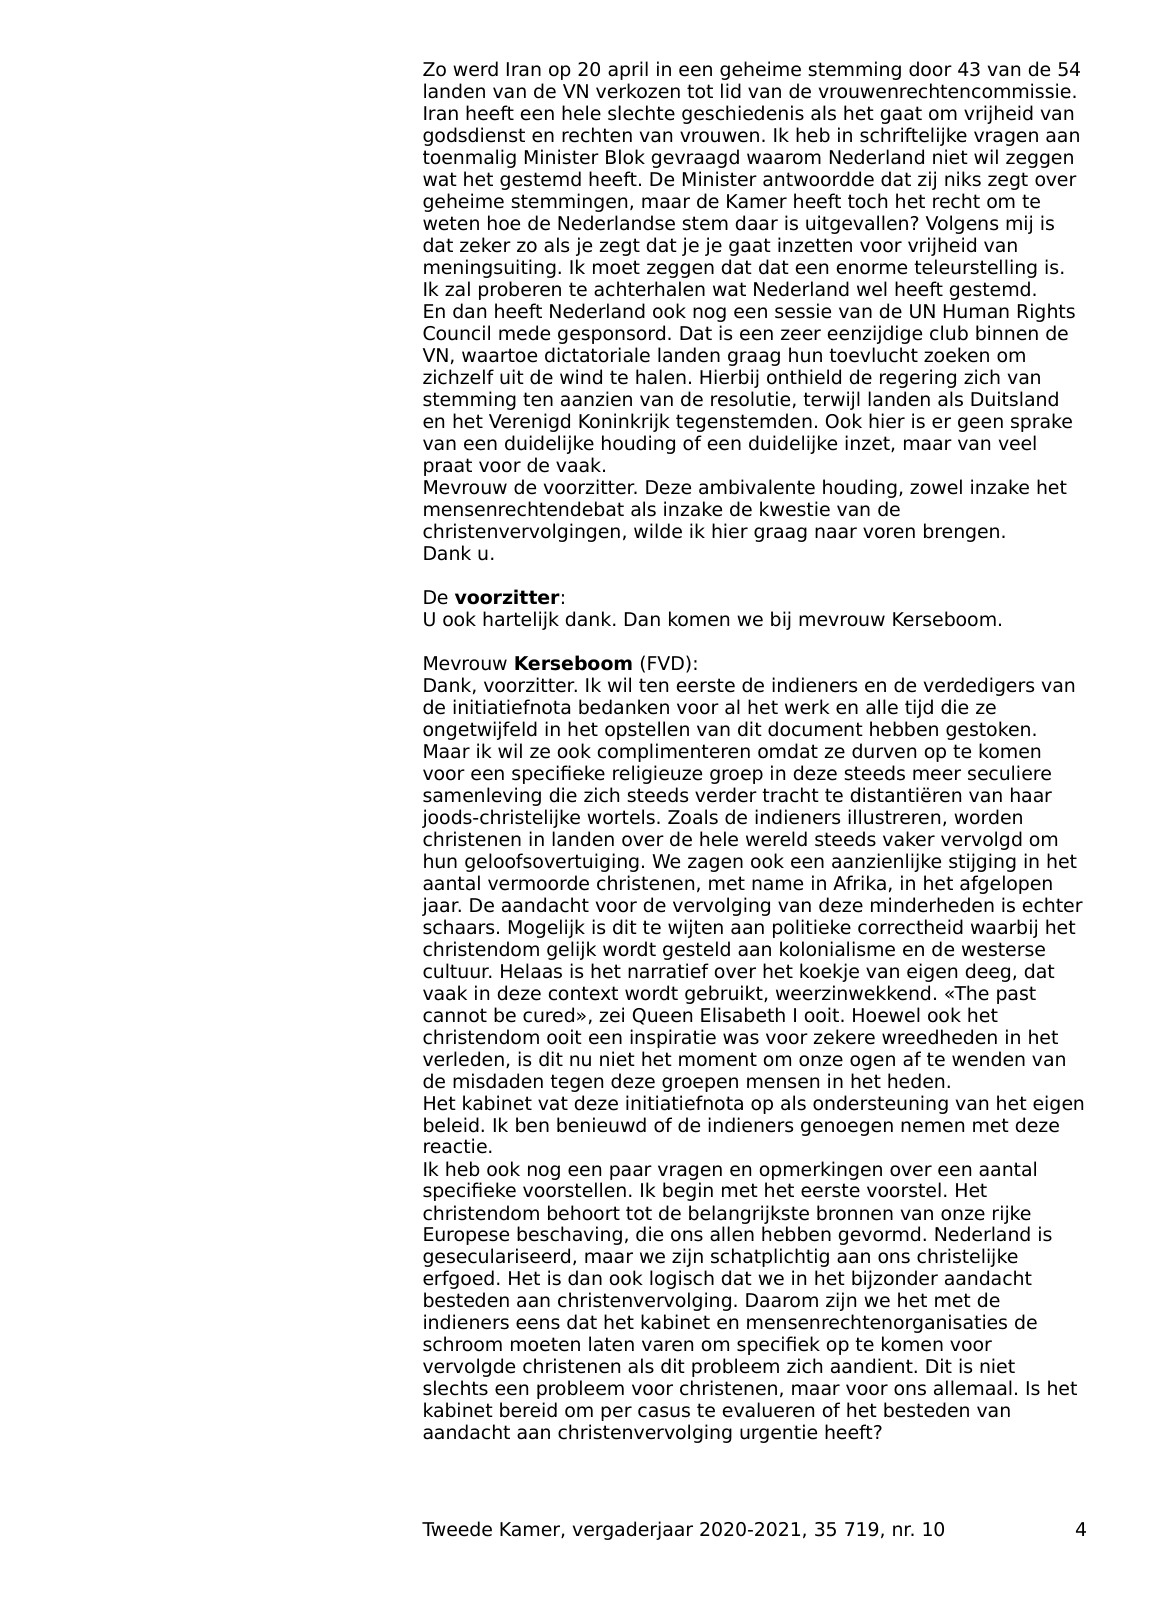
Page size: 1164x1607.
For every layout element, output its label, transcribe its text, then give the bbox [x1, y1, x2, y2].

text U ook hartelijk dank. Dan komen we bij mevrouw Kerseboom. [422, 609, 1087, 631]
text Dank u. [422, 543, 1087, 564]
text De voorzitter: [422, 587, 1087, 609]
text Ik heb ook nog een paar vragen en opmerkingen over een aantal specifieke voorstellen. Ik begin met het eerste voorstel. Het christendom behoort tot de belangrijkste bronnen van onze rijke Europese beschaving, die ons allen hebben gevormd. Nederland is geseculariseerd, maar we zijn schatplichtig aan ons christelijke erfgoed. Het is dan ook logisch dat we in het bijzonder aandacht besteden aan christenvervolging. Daarom zijn we het met de indieners eens dat het kabinet en mensenrechtenorganisaties de schroom moeten laten varen om specifiek op te komen voor vervolgde christenen als dit probleem zich aandient. Dit is niet slechts een probleem voor christenen, maar voor ons allemaal. Is het kabinet bereid om per casus te evalueren of het besteden van aandacht aan christenvervolging urgentie heeft? [422, 1158, 1087, 1444]
text Mevrouw de voorzitter. Deze ambivalente houding, zowel inzake het mensenrechtendebat als inzake de kwestie van de christenvervolgingen, wilde ik hier graag naar voren brengen. [422, 477, 1087, 543]
text Het kabinet vat deze initiatiefnota op als ondersteuning van het eigen beleid. Ik ben benieuwd of de indieners genoegen nemen met deze reactie. [422, 1092, 1087, 1158]
text Zo werd Iran op 20 april in een geheime stemming door 43 van de 54 landen van de VN verkozen tot lid van de vrouwenrechtencommissie. Iran heeft een hele slechte geschiedenis als het gaat om vrijheid van godsdienst en rechten van vrouwen. Ik heb in schriftelijke vragen aan toenmalig Minister Blok gevraagd waarom Nederland niet wil zeggen wat het gestemd heeft. De Minister antwoordde dat zij niks zegt over geheime stemmingen, maar de Kamer heeft toch het recht om te weten hoe de Nederlandse stem daar is uitgevallen? Volgens mij is dat zeker zo als je zegt dat je je gaat inzetten voor vrijheid van meningsuiting. Ik moet zeggen dat dat een enorme teleurstelling is. Ik zal proberen te achterhalen wat Nederland wel heeft gestemd. [422, 59, 1087, 301]
text En dan heeft Nederland ook nog een sessie van de UN Human Rights Council mede gesponsord. Dat is een zeer eenzijdige club binnen de VN, waartoe dictatoriale landen graag hun toevlucht zoeken om zichzelf uit de wind te halen. Hierbij onthield de regering zich van stemming ten aanzien van de resolutie, terwijl landen als Duitsland en het Verenigd Koninkrijk tegenstemden. Ook hier is er geen sprake van een duidelijke houding of een duidelijke inzet, maar van veel praat voor de vaak. [422, 301, 1087, 477]
text Dank, voorzitter. Ik wil ten eerste de indieners en de verdedigers van de initiatiefnota bedanken voor al het werk en alle tijd die ze ongetwijfeld in het opstellen van dit document hebben gestoken. Maar ik wil ze ook complimenteren omdat ze durven op te komen voor een specifieke religieuze groep in deze steeds meer seculiere samenleving die zich steeds verder tracht te distantiëren van haar joods-christelijke wortels. Zoals de indieners illustreren, worden christenen in landen over de hele wereld steeds vaker vervolgd om hun geloofsovertuiging. We zagen ook een aanzienlijke stijging in het aantal vermoorde christenen, met name in Afrika, in het afgelopen jaar. De aandacht voor de vervolging van deze minderheden is echter schaars. Mogelijk is dit te wijten aan politieke correctheid waarbij het christendom gelijk wordt gesteld aan kolonialisme en de westerse cultuur. Helaas is het narratief over het koekje van eigen deeg, dat vaak in deze context wordt gebruikt, weerzinwekkend. «The past cannot be cured», zei Queen Elisabeth I ooit. Hoewel ook het christendom ooit een inspiratie was voor zekere wreedheden in het verleden, is dit nu niet het moment om onze ogen af te wenden van de misdaden tegen deze groepen mensen in het heden. [422, 675, 1087, 1092]
text Mevrouw Kerseboom (FVD): [422, 653, 1087, 675]
